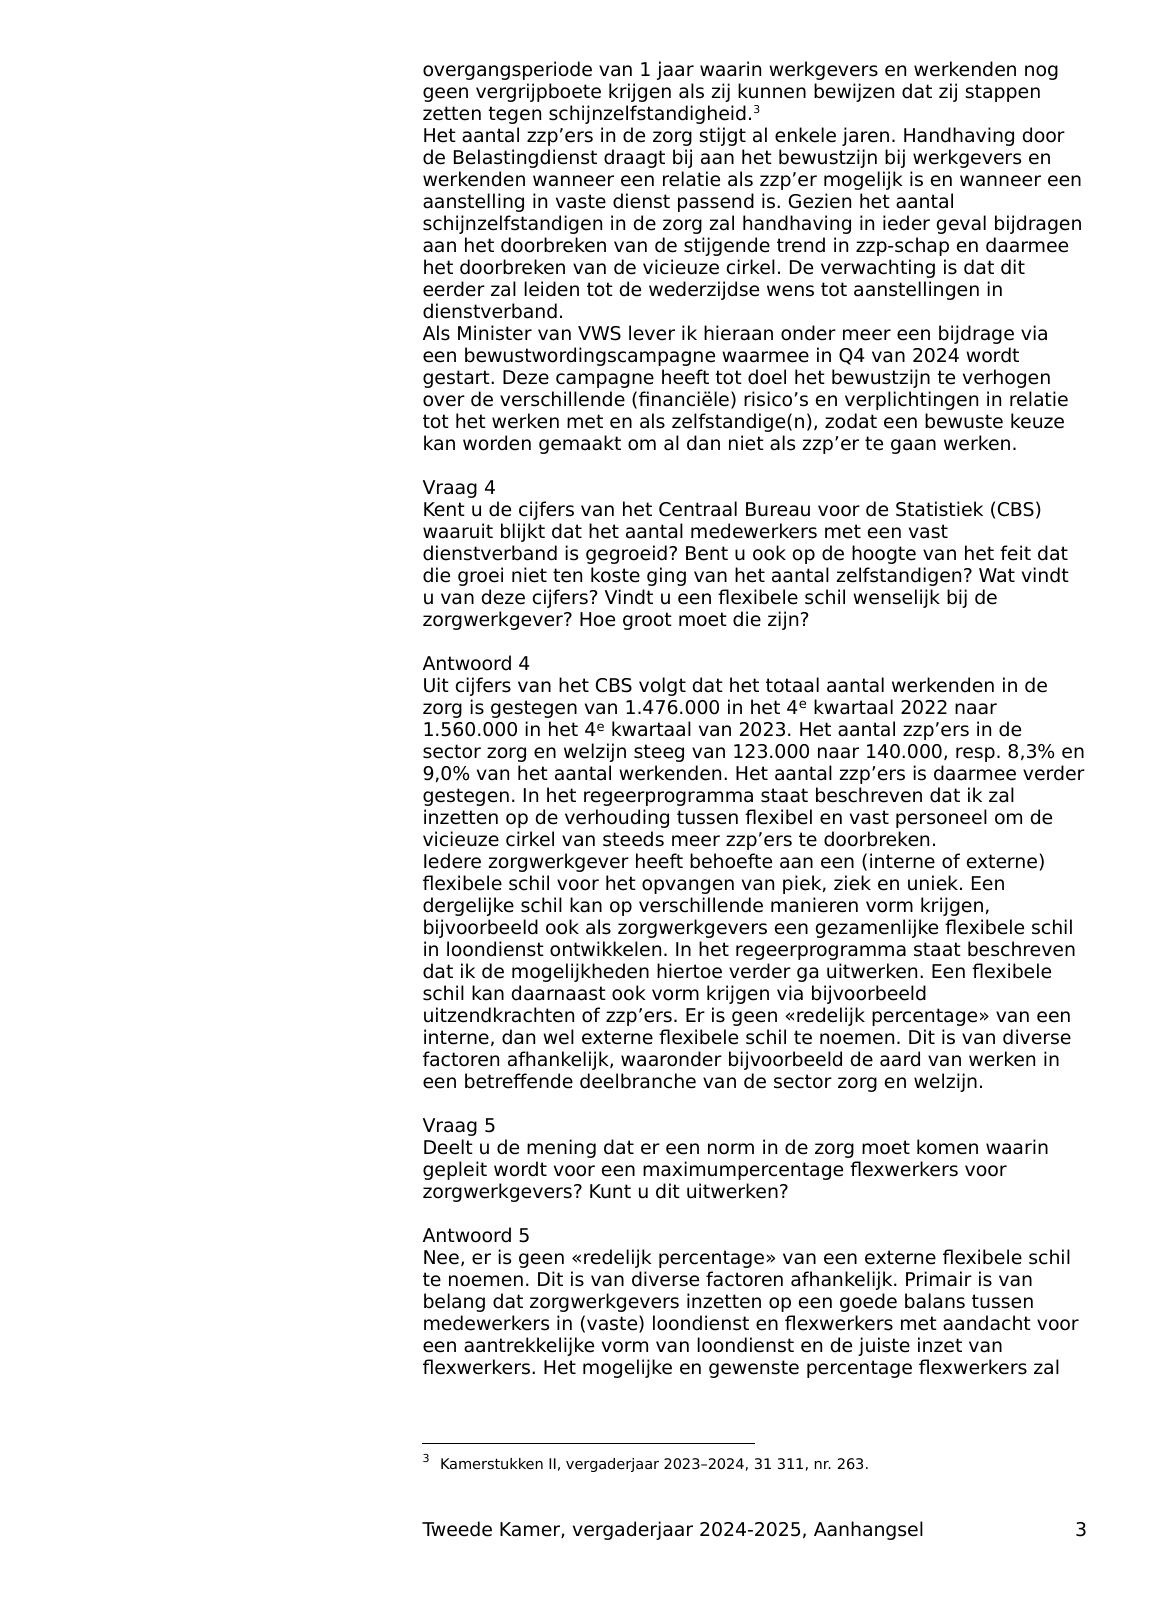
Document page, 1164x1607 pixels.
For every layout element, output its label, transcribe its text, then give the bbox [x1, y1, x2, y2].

text overgangsperiode van 1 jaar waarin werkgevers en werkenden nog geen vergrijpboete krijgen als zij kunnen bewijzen dat zij stappen zetten tegen schijnzelfstandigheid. [422, 59, 1087, 125]
text Het aantal zzp’ers in de zorg stijgt al enkele jaren. Handhaving door de Belastingdienst draagt bij aan het bewustzijn bij werkgevers en werkenden wanneer een relatie als zzp’er mogelijk is en wanneer een aanstelling in vaste dienst passend is. Gezien het aantal schijnzelfstandigen in de zorg zal handhaving in ieder geval bijdragen aan het doorbreken van de stijgende trend in zzp-schap en daarmee het doorbreken van de vicieuze cirkel. De verwachting is dat dit eerder zal leiden tot de wederzijdse wens tot aanstellingen in dienstverband. [422, 125, 1087, 323]
text Antwoord 4 [422, 653, 1087, 675]
text Antwoord 5 [422, 1225, 1087, 1247]
text Vraag 5 [422, 1115, 1087, 1137]
text Kent u de cijfers van het Centraal Bureau voor de Statistiek (CBS) waaruit blijkt dat het aantal medewerkers met een vast dienstverband is gegroeid? Bent u ook op de hoogte van het feit dat die groei niet ten koste ging van het aantal zelfstandigen? Wat vindt u van deze cijfers? Vindt u een flexibele schil wenselijk bij de zorgwerkgever? Hoe groot moet die zijn? [422, 499, 1087, 631]
text Deelt u de mening dat er een norm in de zorg moet komen waarin gepleit wordt voor een maximumpercentage flexwerkers voor zorgwerkgevers? Kunt u dit uitwerken? [422, 1137, 1087, 1203]
text Uit cijfers van het CBS volgt dat het totaal aantal werkenden in de zorg is gestegen van 1.476.000 in het 4e kwartaal 2022 naar 1.560.000 in het 4e kwartaal van 2023. Het aantal zzp’ers in de sector zorg en welzijn steeg van 123.000 naar 140.000, resp. 8,3% en 9,0% van het aantal werkenden. Het aantal zzp’ers is daarmee verder gestegen. In het regeerprogramma staat beschreven dat ik zal inzetten op de verhouding tussen flexibel en vast personeel om de vicieuze cirkel van steeds meer zzp’ers te doorbreken. [422, 675, 1087, 851]
text Iedere zorgwerkgever heeft behoefte aan een (interne of externe) flexibele schil voor het opvangen van piek, ziek en uniek. Een dergelijke schil kan op verschillende manieren vorm krijgen, bijvoorbeeld ook als zorgwerkgevers een gezamenlijke flexibele schil in loondienst ontwikkelen. In het regeerprogramma staat beschreven dat ik de mogelijkheden hiertoe verder ga uitwerken. Een flexibele schil kan daarnaast ook vorm krijgen via bijvoorbeeld uitzendkrachten of zzp’ers. Er is geen «redelijk percentage» van een interne, dan wel externe flexibele schil te noemen. Dit is van diverse factoren afhankelijk, waaronder bijvoorbeeld de aard van werken in een betreffende deelbranche van de sector zorg en welzijn. [422, 851, 1087, 1092]
text Vraag 4 [422, 477, 1087, 499]
text Kamerstukken II, vergaderjaar 2023–2024, 31 311, nr. 263. [422, 1452, 1087, 1474]
text Nee, er is geen «redelijk percentage» van een externe flexibele schil te noemen. Dit is van diverse factoren afhankelijk. Primair is van belang dat zorgwerkgevers inzetten op een goede balans tussen medewerkers in (vaste) loondienst en flexwerkers met aandacht voor een aantrekkelijke vorm van loondienst en de juiste inzet van flexwerkers. Het mogelijke en gewenste percentage flexwerkers zal [422, 1247, 1087, 1379]
text Als Minister van VWS lever ik hieraan onder meer een bijdrage via een bewustwordingscampagne waarmee in Q4 van 2024 wordt gestart. Deze campagne heeft tot doel het bewustzijn te verhogen over de verschillende (financiële) risico’s en verplichtingen in relatie tot het werken met en als zelfstandige(n), zodat een bewuste keuze kan worden gemaakt om al dan niet als zzp’er te gaan werken. [422, 323, 1087, 455]
